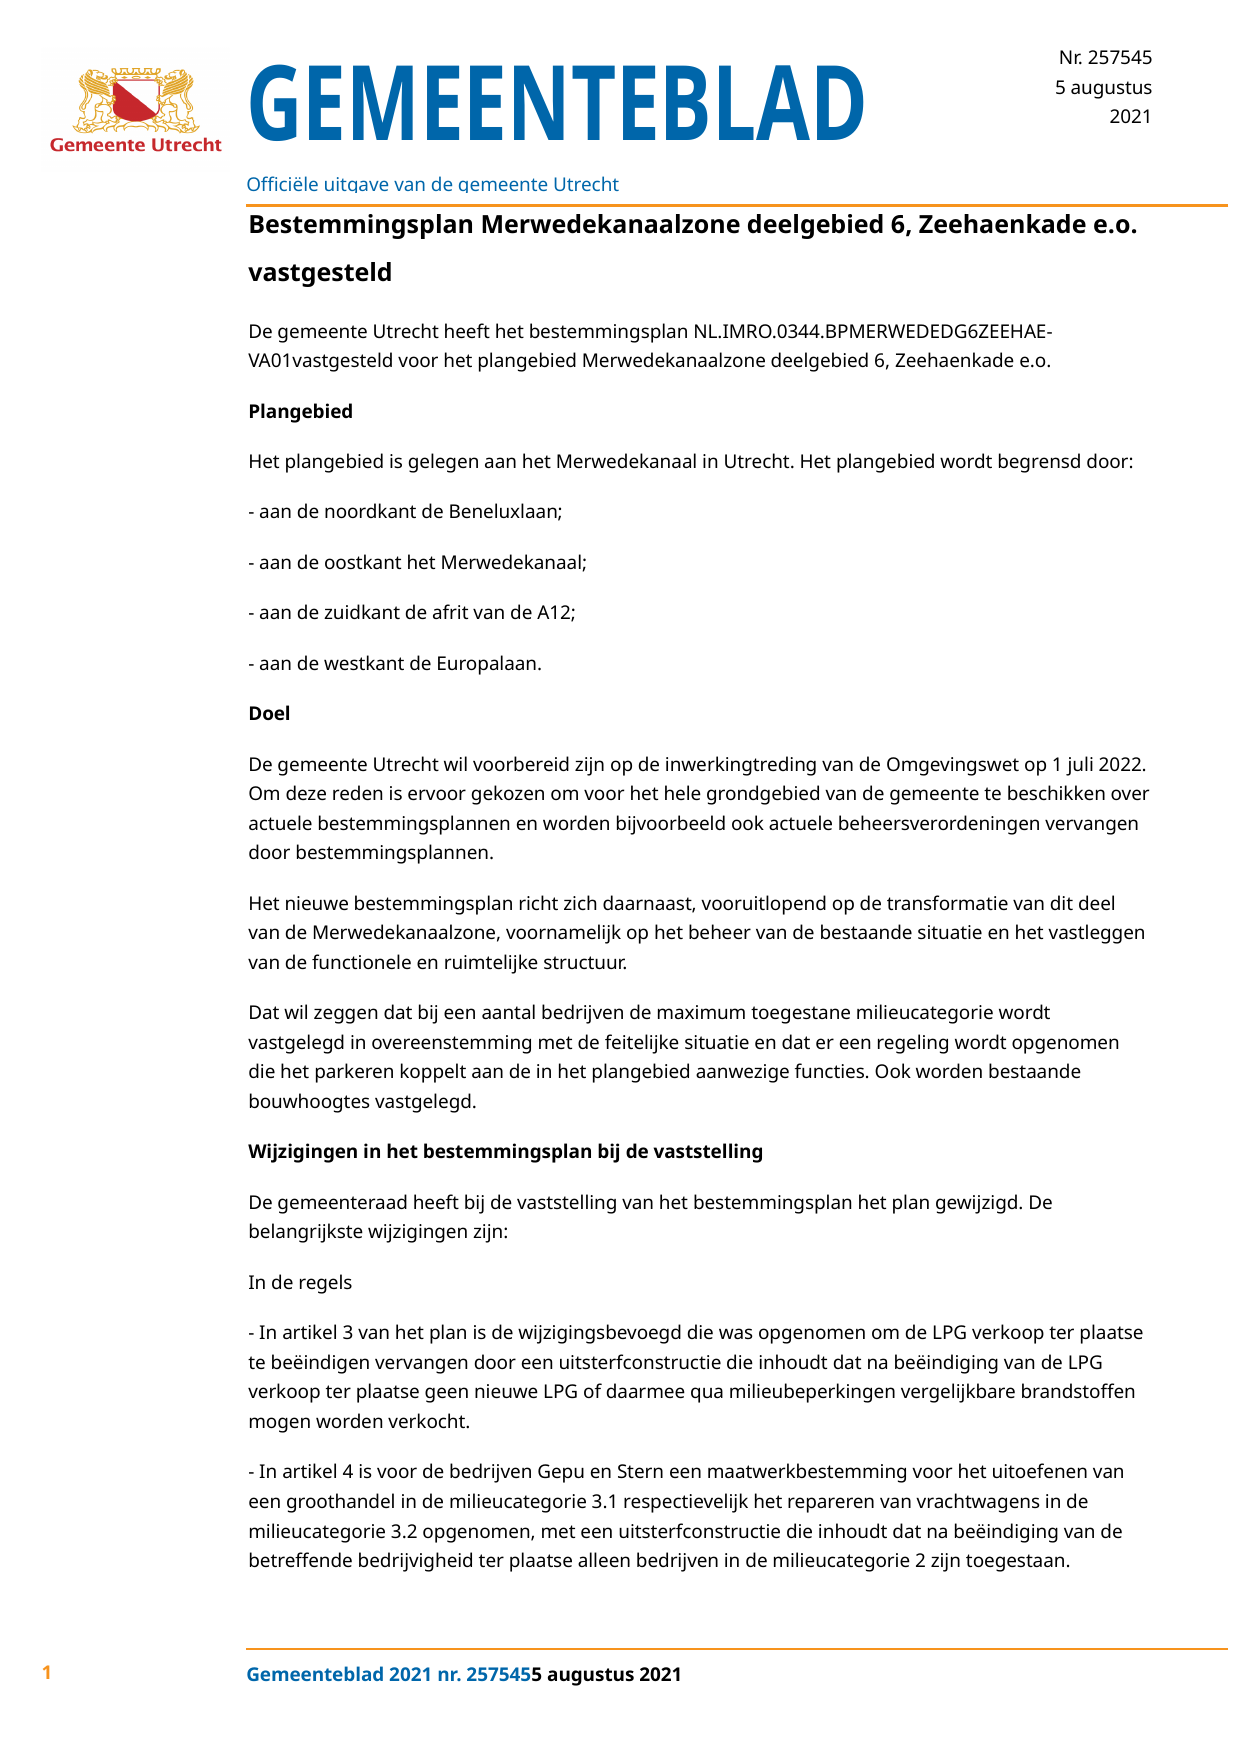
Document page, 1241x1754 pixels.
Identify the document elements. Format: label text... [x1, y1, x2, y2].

text Het plangebied is gelegen aan het Merwedekanaal in Utrecht. Het plangebied wordt begrensd door: [248, 448, 1152, 474]
text - aan de oostkant het Merwedekanaal; [248, 549, 1152, 575]
text Bestemmingsplan Merwedekanaalzone deelgebied 6, Zeehaenkade e.o. vastgesteld [248, 207, 1152, 288]
text - aan de zuidkant de afrit van de A12; [248, 599, 1152, 625]
text Wijzigingen in het bestemmingsplan bij de vaststelling [248, 1139, 1152, 1164]
text De gemeente Utrecht heeft het bestemmingsplan NL.IMRO.0344.BPMERWEDEDG6ZEEHAE-VA01vastgesteld voor het plangebied Merwedekanaalzone deelgebied 6, Zeehaenkade e.o. [248, 318, 1152, 373]
text Plangebied [248, 398, 1152, 424]
text In de regels [248, 1269, 1152, 1295]
text - aan de westkant de Europalaan. [248, 650, 1152, 676]
text Doel [248, 700, 1152, 726]
text Dat wil zeggen dat bij een aantal bedrijven de maximum toegestane milieucategorie wordt vastgelegd in overeenstemming met de feitelijke situatie en dat er een regeling wordt opgenomen die het parkeren koppelt aan de in het plangebied aanwezige functies. Ook worden bestaande bouwhoogtes vastgelegd. [248, 999, 1152, 1114]
text - In artikel 4 is voor de bedrijven Gepu en Stern een maatwerkbestemming voor het uitoefenen van een groothandel in de milieucategorie 3.1 respectievelijk het repareren van vrachtwagens in de milieucategorie 3.2 opgenomen, met een uitsterfconstructie die inhoudt dat na beëindiging van de betreffende bedrijvigheid ter plaatse alleen bedrijven in de milieucategorie 2 zijn toegestaan. [248, 1459, 1152, 1573]
picture [41, 47, 231, 172]
text - In artikel 3 van het plan is de wijzigingsbevoegd die was opgenomen om de LPG verkoop ter plaatse te beëindigen vervangen door een uitsterfconstructie die inhoudt dat na beëindiging van de LPG verkoop ter plaatse geen nieuwe LPG of daarmee qua milieubeperkingen vergelijkbare brandstoffen mogen worden verkocht. [248, 1319, 1152, 1434]
text De gemeente Utrecht wil voorbereid zijn op de inwerkingtreding van de Omgevingswet op 1 juli 2022. Om deze reden is ervoor gekozen om voor het hele grondgebied van de gemeente te beschikken over actuele bestemmingsplannen en worden bijvoorbeeld ook actuele beheersverordeningen vervangen door bestemmingsplannen. [248, 751, 1152, 865]
text De gemeenteraad heeft bij de vaststelling van het bestemmingsplan het plan gewijzigd. De belangrijkste wijzigingen zijn: [248, 1189, 1152, 1244]
text Het nieuwe bestemmingsplan richt zich daarnaast, vooruitlopend op de transformatie van dit deel van de Merwedekanaalzone, voornamelijk op het beheer van de bestaande situatie en het vastleggen van de functionele en ruimtelijke structuur. [248, 890, 1152, 975]
text - aan de noordkant de Beneluxlaan; [248, 499, 1152, 524]
